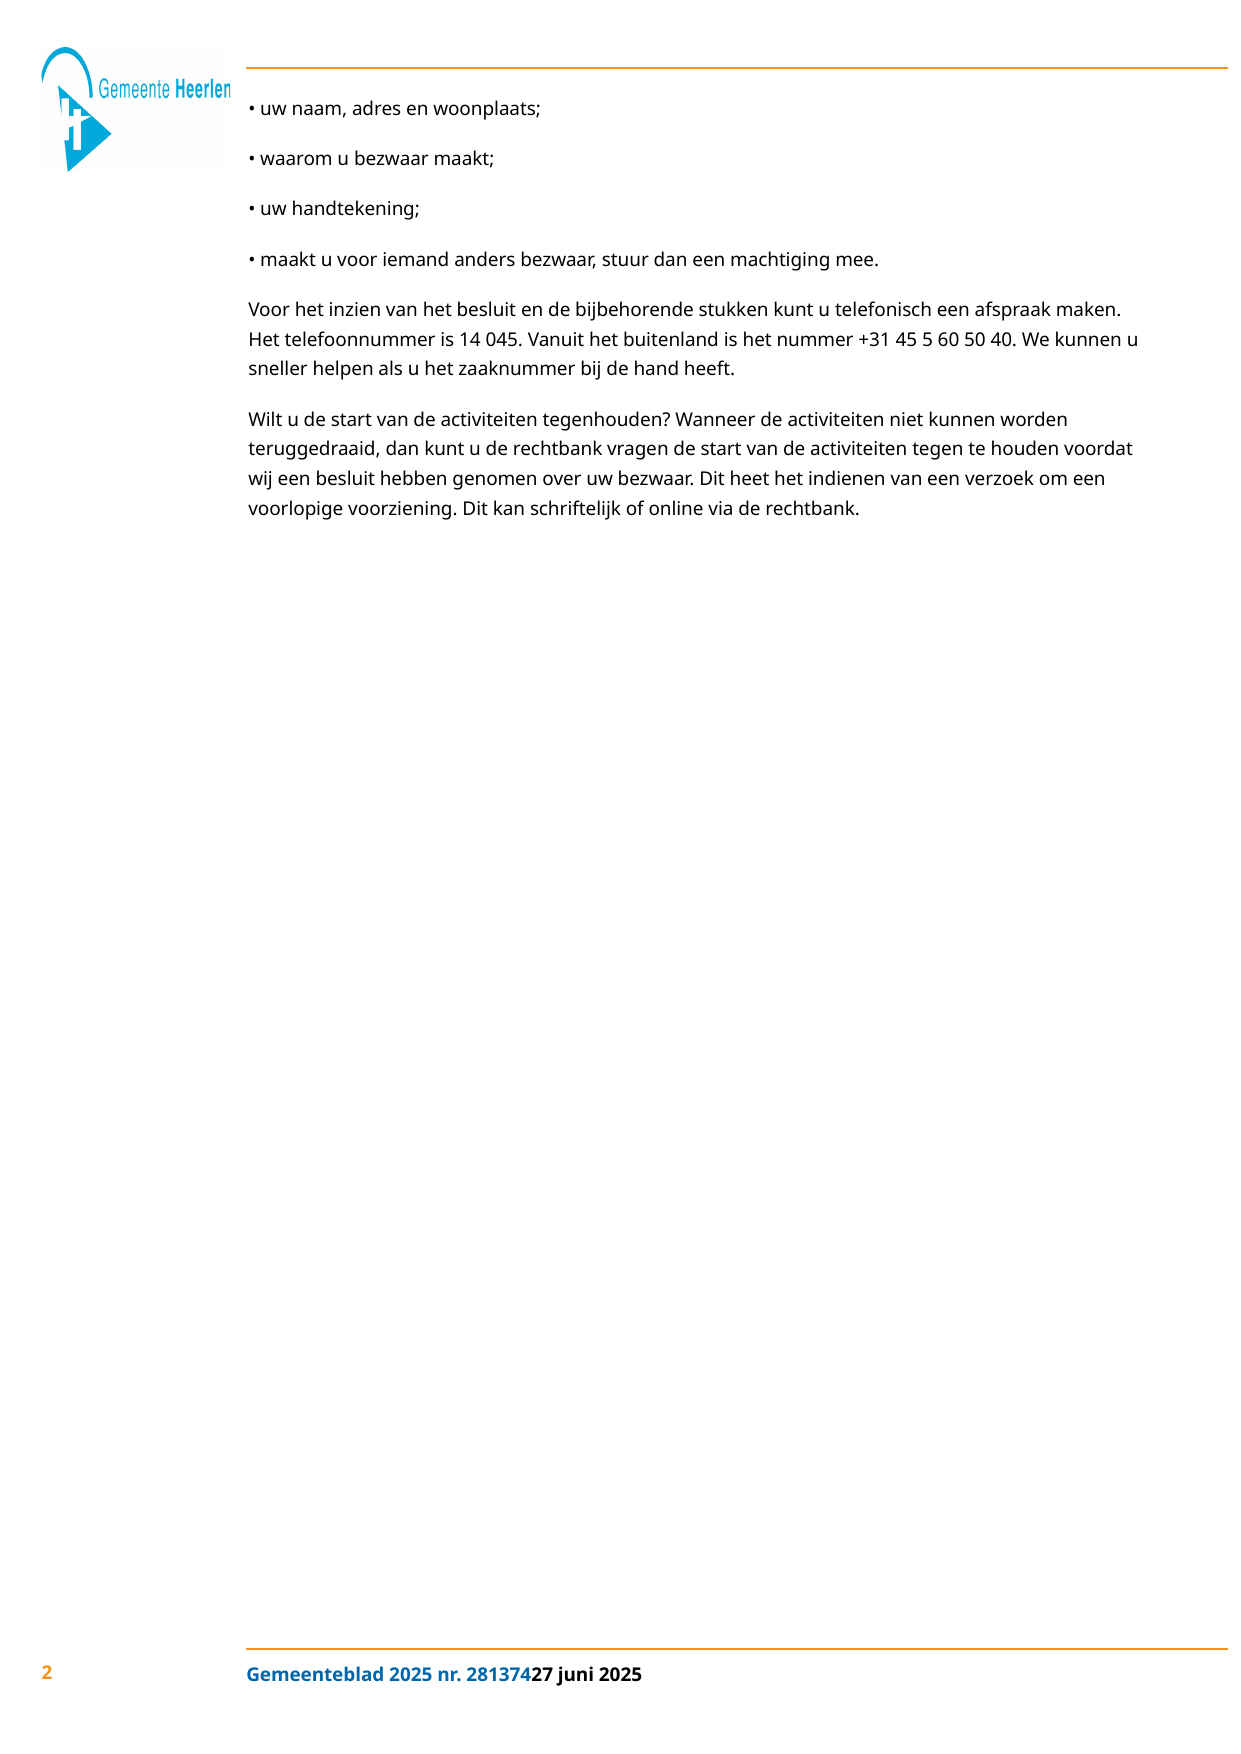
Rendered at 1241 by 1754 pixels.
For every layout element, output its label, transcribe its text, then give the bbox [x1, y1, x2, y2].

text • uw naam, adres en woonplaats; [248, 95, 1152, 121]
text Wilt u de start van de activiteiten tegenhouden? Wanneer de activiteiten niet kunnen worden teruggedraaid, dan kunt u de rechtbank vragen de start van de activiteiten tegen te houden voordat wij een besluit hebben genomen over uw bezwaar. Dit heet het indienen van een verzoek om een voorlopige voorziening. Dit kan schriftelijk of online via de rechtbank. [248, 406, 1152, 521]
text Voor het inzien van het besluit en de bijbehorende stukken kunt u telefonisch een afspraak maken. Het telefoonnummer is 14 045. Vanuit het buitenland is het nummer +31 45 5 60 50 40. We kunnen u sneller helpen als u het zaaknummer bij de hand heeft. [248, 296, 1152, 381]
text • waarom u bezwaar maakt; [248, 145, 1152, 171]
picture [41, 47, 59, 70]
text • uw handtekening; [248, 196, 1152, 221]
picture [41, 47, 231, 172]
text • maakt u voor iemand anders bezwaar, stuur dan een machtiging mee. [248, 246, 1152, 272]
